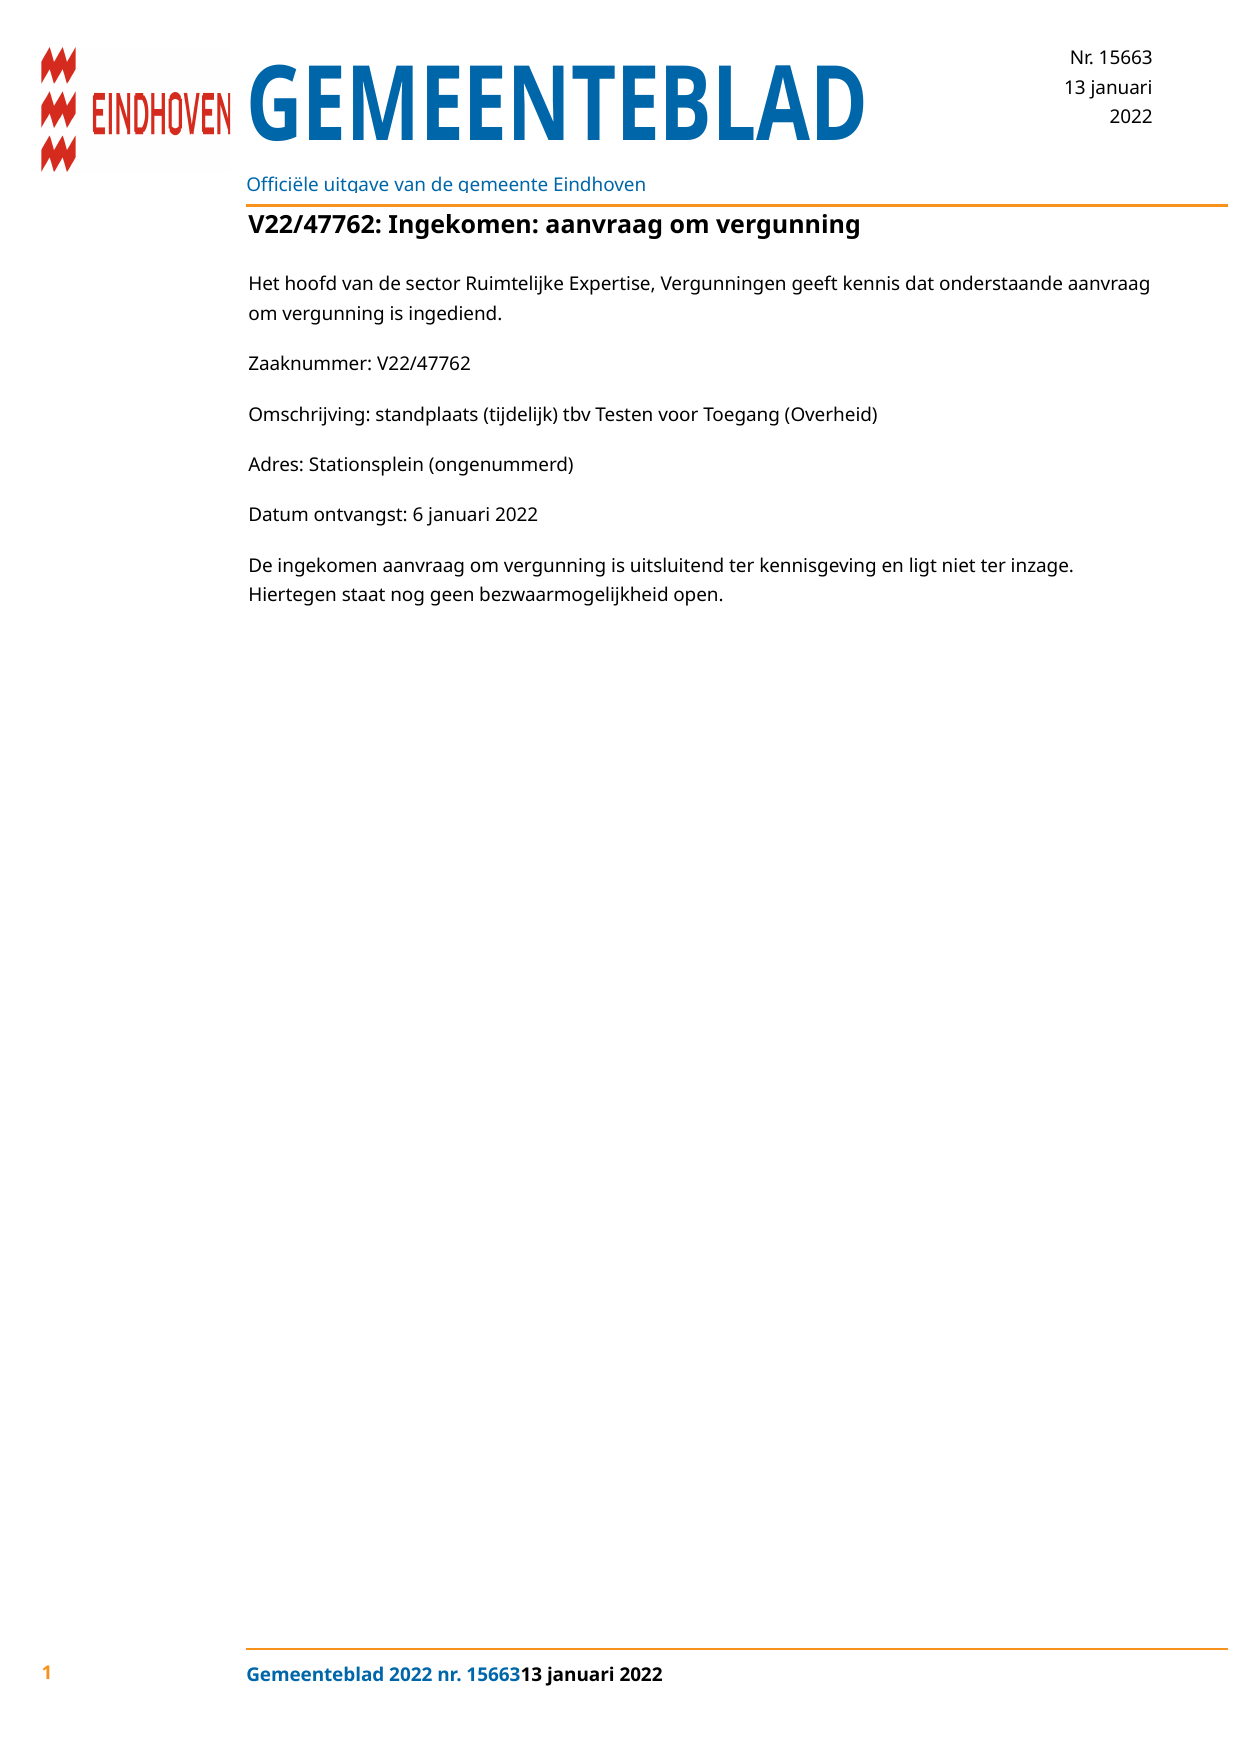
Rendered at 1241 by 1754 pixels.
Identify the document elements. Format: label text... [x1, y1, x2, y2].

text Het hoofd van de sector Ruimtelijke Expertise, Vergunningen geeft kennis dat onderstaande aanvraag om vergunning is ingediend. [248, 270, 1152, 326]
text V22/47762: Ingekomen: aanvraag om vergunning [248, 207, 1152, 241]
text Zaaknummer: V22/47762 [248, 350, 1152, 376]
picture [41, 47, 231, 172]
text De ingekomen aanvraag om vergunning is uitsluitend ter kennisgeving en ligt niet ter inzage. Hiertegen staat nog geen bezwaarmogelijkheid open. [248, 552, 1152, 607]
text Omschrijving: standplaats (tijdelijk) tbv Testen voor Toegang (Overheid) [248, 401, 1152, 426]
text Adres: Stationsplein (ongenummerd) [248, 451, 1152, 477]
text Datum ontvangst: 6 januari 2022 [248, 502, 1152, 527]
